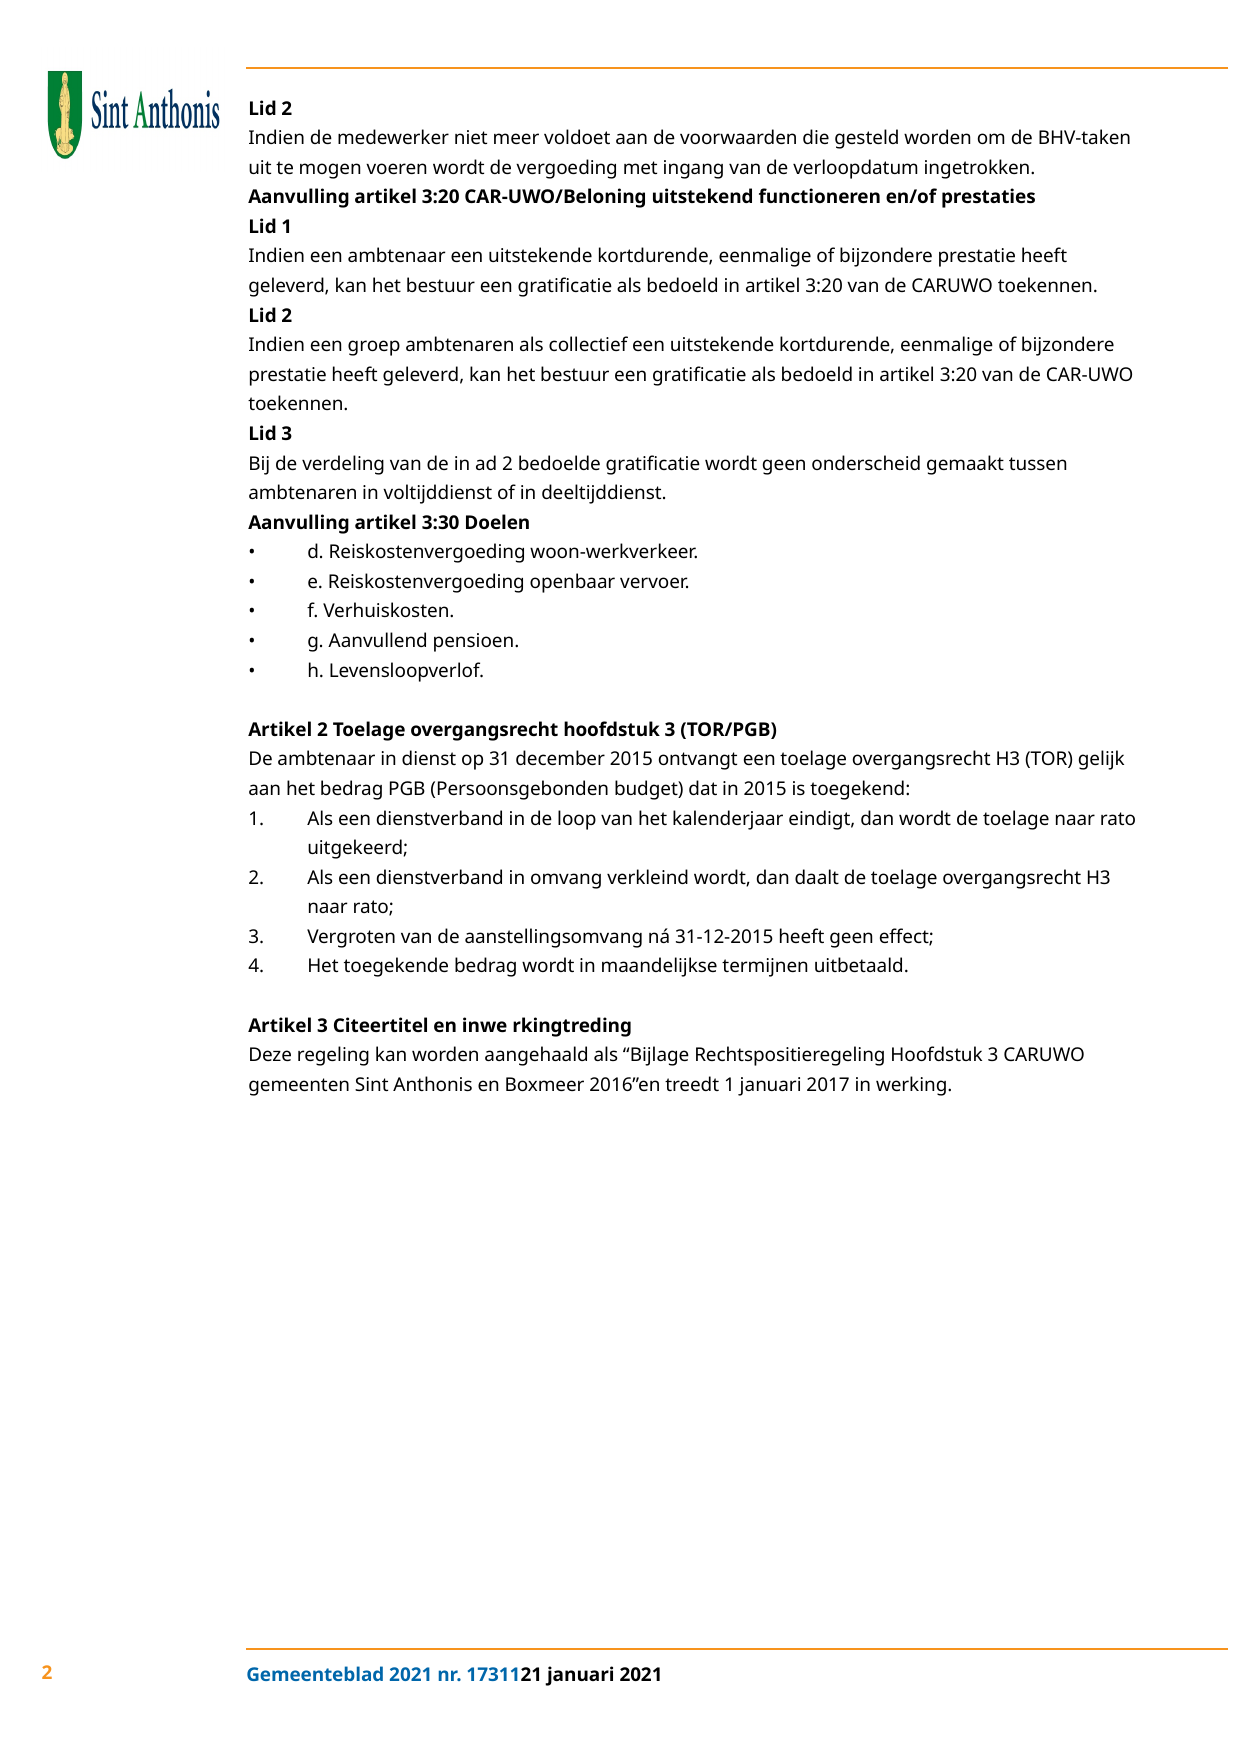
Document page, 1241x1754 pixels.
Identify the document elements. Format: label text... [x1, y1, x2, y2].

list f. Verhuiskosten. [248, 598, 1152, 623]
text Indien de medewerker niet meer voldoet aan de voorwaarden die gesteld worden om de BHV-taken uit te mogen voeren wordt de vergoeding met ingang van de verloopdatum ingetrokken. [248, 124, 1152, 180]
text Artikel 2 Toelage overgangsrecht hoofdstuk 3 (TOR/PGB) [248, 716, 1152, 742]
text Lid 2 [248, 95, 1152, 121]
list Als een dienstverband in de loop van het kalenderjaar eindigt, dan wordt de toelage naar rato uitgekeerd; [248, 805, 1152, 860]
list Als een dienstverband in omvang verkleind wordt, dan daalt de toelage overgangsrecht H3 naar rato; [248, 864, 1152, 919]
list Vergroten van de aanstellingsomvang ná 31-12-2015 heeft geen effect; [248, 923, 1152, 949]
list d. Reiskostenvergoeding woon-werkverkeer. [248, 538, 1152, 564]
text Deze regeling kan worden aangehaald als “Bijlage Rechtspositieregeling Hoofdstuk 3 CARUWO gemeenten Sint Anthonis en Boxmeer 2016”en treedt 1 januari 2017 in werking. [248, 1041, 1152, 1097]
list Het toegekende bedrag wordt in maandelijkse termijnen uitbetaald. [248, 953, 1152, 978]
text Lid 1 [248, 213, 1152, 239]
list h. Levensloopverlof. [248, 657, 1152, 683]
list e. Reiskostenvergoeding openbaar vervoer. [248, 568, 1152, 594]
text Lid 2 [248, 302, 1152, 328]
text Artikel 3 Citeertitel en inwe rkingtreding [248, 1012, 1152, 1038]
text De ambtenaar in dienst op 31 december 2015 ontvangt een toelage overgangsrecht H3 (TOR) gelijk aan het bedrag PGB (Persoonsgebonden budget) dat in 2015 is toegekend: [248, 746, 1152, 801]
text Indien een groep ambtenaren als collectief een uitstekende kortdurende, eenmalige of bijzondere prestatie heeft geleverd, kan het bestuur een gratificatie als bedoeld in artikel 3:20 van de CAR-UWO toekennen. [248, 331, 1152, 416]
text Aanvulling artikel 3:30 Doelen [248, 509, 1152, 535]
text Lid 3 [248, 420, 1152, 446]
text Bij de verdeling van de in ad 2 bedoelde gratificatie wordt geen onderscheid gemaakt tussen ambtenaren in voltijddienst of in deeltijddienst. [248, 450, 1152, 505]
text Indien een ambtenaar een uitstekende kortdurende, eenmalige of bijzondere prestatie heeft geleverd, kan het bestuur een gratificatie als bedoeld in artikel 3:20 van de CARUWO toekennen. [248, 243, 1152, 298]
picture [41, 47, 231, 172]
text Aanvulling artikel 3:20 CAR-UWO/Beloning uitstekend functioneren en/of prestaties [248, 183, 1152, 209]
list g. Aanvullend pensioen. [248, 627, 1152, 653]
